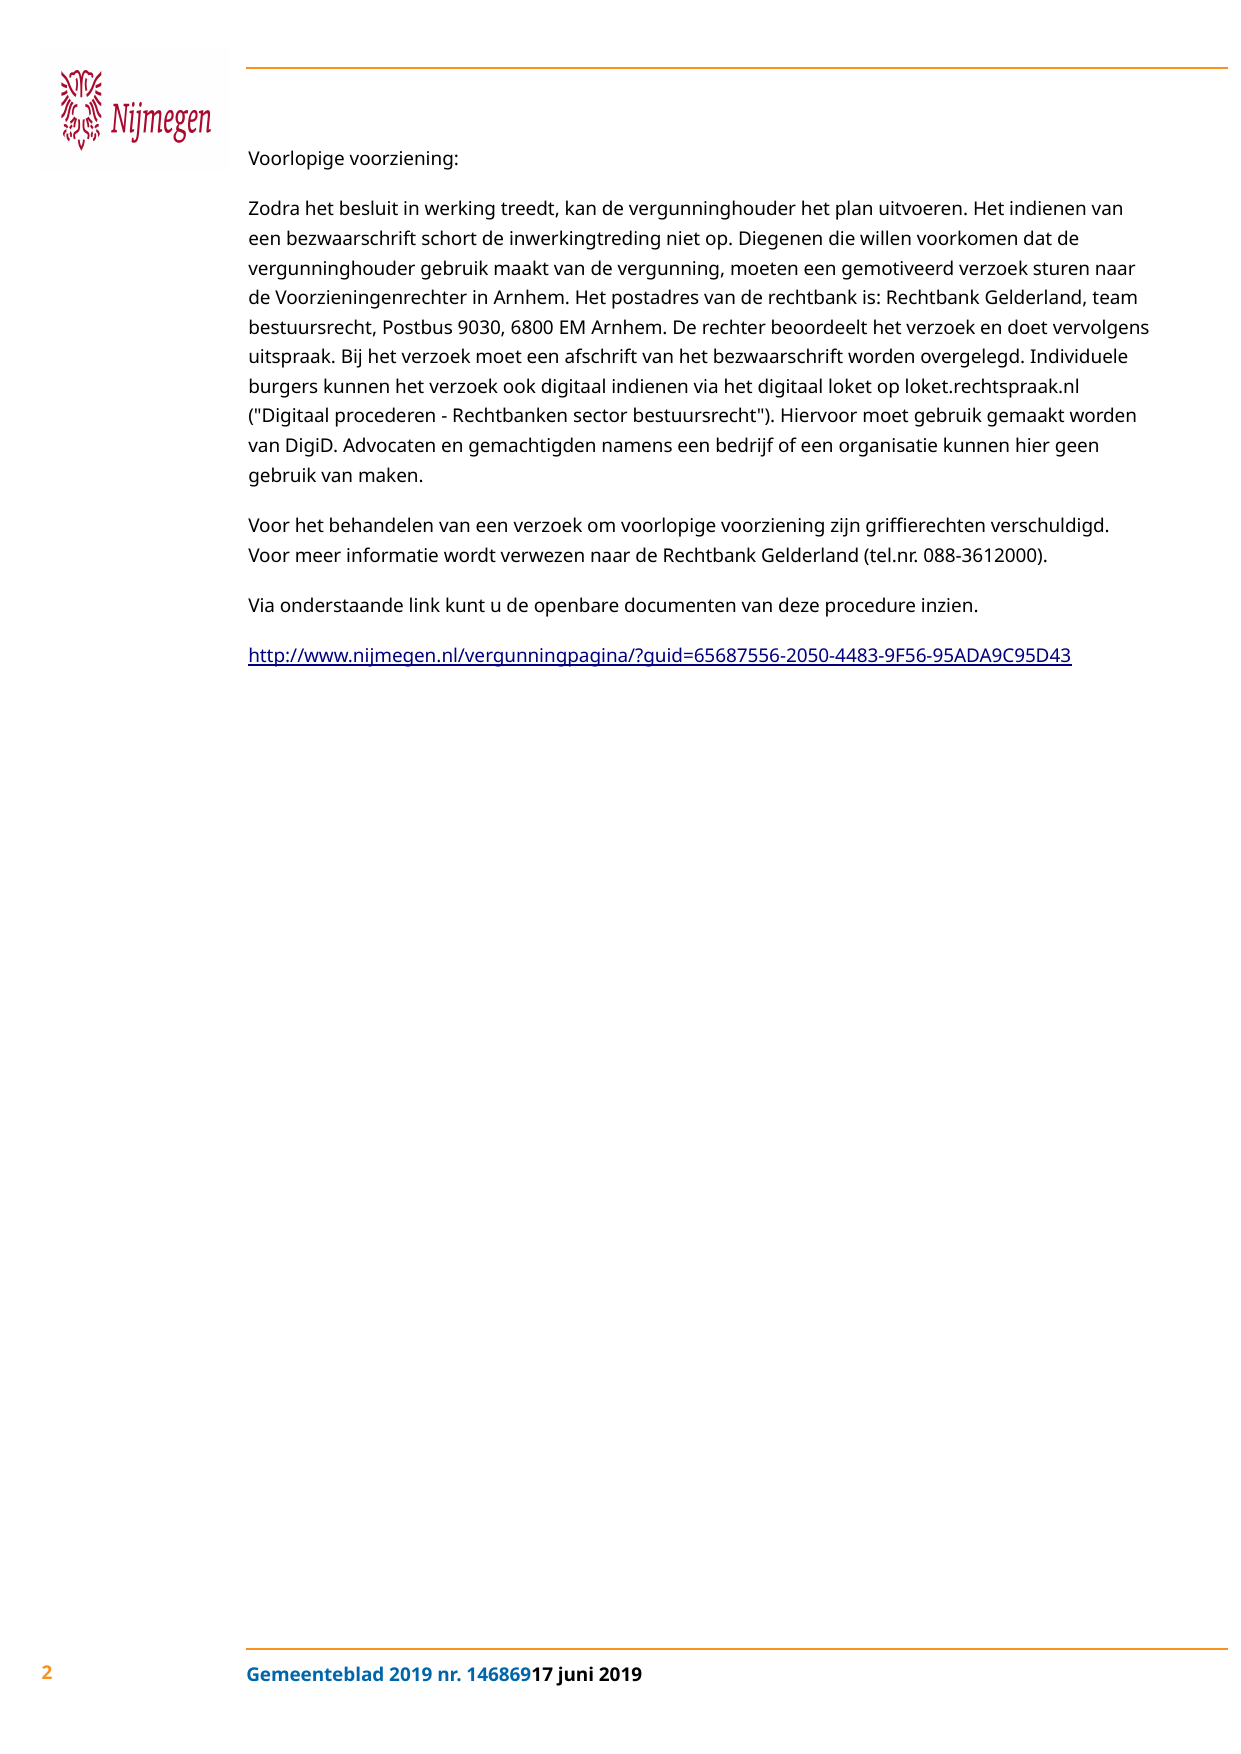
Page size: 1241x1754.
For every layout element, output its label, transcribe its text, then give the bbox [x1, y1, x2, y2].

text Zodra het besluit in werking treedt, kan de vergunninghouder het plan uitvoeren. Het indienen van een bezwaarschrift schort de inwerkingtreding niet op. Diegenen die willen voorkomen dat de vergunninghouder gebruik maakt van de vergunning, moeten een gemotiveerd verzoek sturen naar de Voorzieningenrechter in Arnhem. Het postadres van de rechtbank is: Rechtbank Gelderland, team bestuursrecht, Postbus 9030, 6800 EM Arnhem. De rechter beoordeelt het verzoek en doet vervolgens uitspraak. Bij het verzoek moet een afschrift van het bezwaarschrift worden overgelegd. Individuele burgers kunnen het verzoek ook digitaal indienen via het digitaal loket op loket.rechtspraak.nl ("Digitaal procederen - Rechtbanken sector bestuursrecht"). Hiervoor moet gebruik gemaakt worden van DigiD. Advocaten en gemachtigden namens een bedrijf of een organisatie kunnen hier geen gebruik van maken. [248, 196, 1152, 488]
text Via onderstaande link kunt u de openbare documenten van deze procedure inzien. [248, 592, 1152, 618]
text http://www.nijmegen.nl/vergunningpagina/?guid=65687556-2050-4483-9F56-95ADA9C95D43 [248, 643, 1152, 668]
text Voorlopige voorziening: [248, 145, 1152, 171]
picture [41, 47, 231, 172]
text Voor het behandelen van een verzoek om voorlopige voorziening zijn griffierechten verschuldigd. Voor meer informatie wordt verwezen naar de Rechtbank Gelderland (tel.nr. 088-3612000). [248, 512, 1152, 568]
